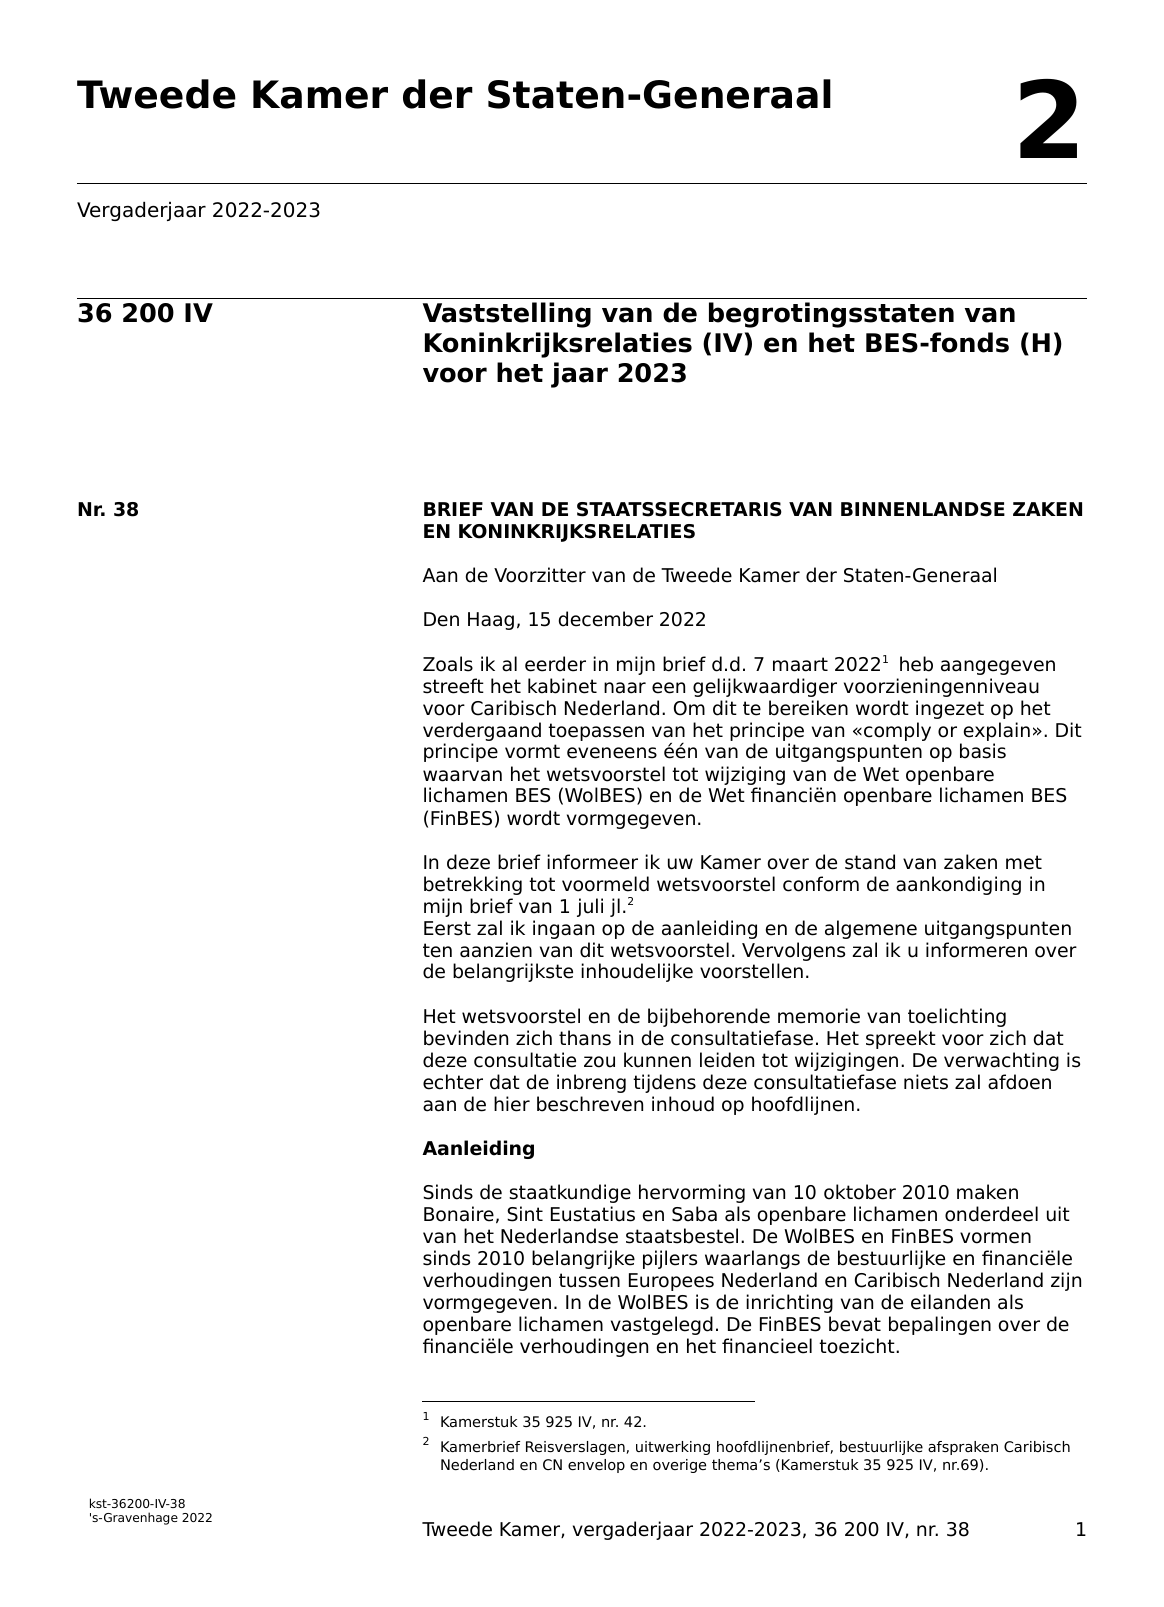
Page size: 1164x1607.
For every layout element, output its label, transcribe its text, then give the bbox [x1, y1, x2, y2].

text Kamerbrief Reisverslagen, uitwerking hoofdlijnenbrief, bestuurlijke afspraken Caribisch Nederland en CN envelop en overige thema’s (Kamerstuk 35 925 IV, nr.69). [422, 1435, 1087, 1474]
text Kamerstuk 35 925 IV, nr. 42. [422, 1410, 1087, 1432]
subtitle 36 200 IV Vaststelling van de begrotingsstaten van Koninkrijksrelaties (IV) en het BES-fonds (H) voor het jaar 2023 [77, 299, 1087, 388]
subtitle Aanleiding [422, 1138, 1087, 1160]
text Zoals ik al eerder in mijn brief d.d. 7 maart 2022 heb aangegeven streeft het kabinet naar een gelijkwaardiger voorzieningenniveau voor Caribisch Nederland. Om dit te bereiken wordt ingezet op het verdergaand toepassen van het principe van «comply or explain». Dit principe vormt eveneens één van de uitgangspunten op basis waarvan het wetsvoorstel tot wijziging van de Wet openbare lichamen BES (WolBES) en de Wet financiën openbare lichamen BES (FinBES) wordt vormgegeven. [422, 653, 1087, 829]
subtitle Nr. 38 BRIEF VAN DE STAATSSECRETARIS VAN BINNENLANDSE ZAKEN EN KONINKRIJKSRELATIES [77, 499, 1087, 543]
text kst-36200-IV-38 [88, 1497, 323, 1511]
table_cell Vergaderjaar 2022-2023 [77, 184, 1087, 298]
text Sinds de staatkundige hervorming van 10 oktober 2010 maken Bonaire, Sint Eustatius en Saba als openbare lichamen onderdeel uit van het Nederlandse staatsbestel. De WolBES en FinBES vormen sinds 2010 belangrijke pijlers waarlangs de bestuurlijke en financiële verhoudingen tussen Europees Nederland en Caribisch Nederland zijn vormgegeven. In de WolBES is de inrichting van de eilanden als openbare lichamen vastgelegd. De FinBES bevat bepalingen over de financiële verhoudingen en het financieel toezicht. [422, 1182, 1087, 1358]
text Den Haag, 15 december 2022 [422, 609, 1087, 631]
table_header Tweede Kamer der Staten-Generaal [77, 59, 886, 183]
table_header 2 [886, 59, 1087, 183]
text Eerst zal ik ingaan op de aanleiding en de algemene uitgangspunten ten aanzien van dit wetsvoorstel. Vervolgens zal ik u informeren over de belangrijkste inhoudelijke voorstellen. [422, 917, 1087, 983]
text 's-Gravenhage 2022 [88, 1511, 323, 1525]
text In deze brief informeer ik uw Kamer over de stand van zaken met betrekking tot voormeld wetsvoorstel conform de aankondiging in mijn brief van 1 juli jl. [422, 852, 1087, 917]
text Het wetsvoorstel en de bijbehorende memorie van toelichting bevinden zich thans in de consultatiefase. Het spreekt voor zich dat deze consultatie zou kunnen leiden tot wijzigingen. De verwachting is echter dat de inbreng tijdens deze consultatiefase niets zal afdoen aan de hier beschreven inhoud op hoofdlijnen. [422, 1006, 1087, 1116]
text Aan de Voorzitter van de Tweede Kamer der Staten-Generaal [422, 565, 1087, 587]
